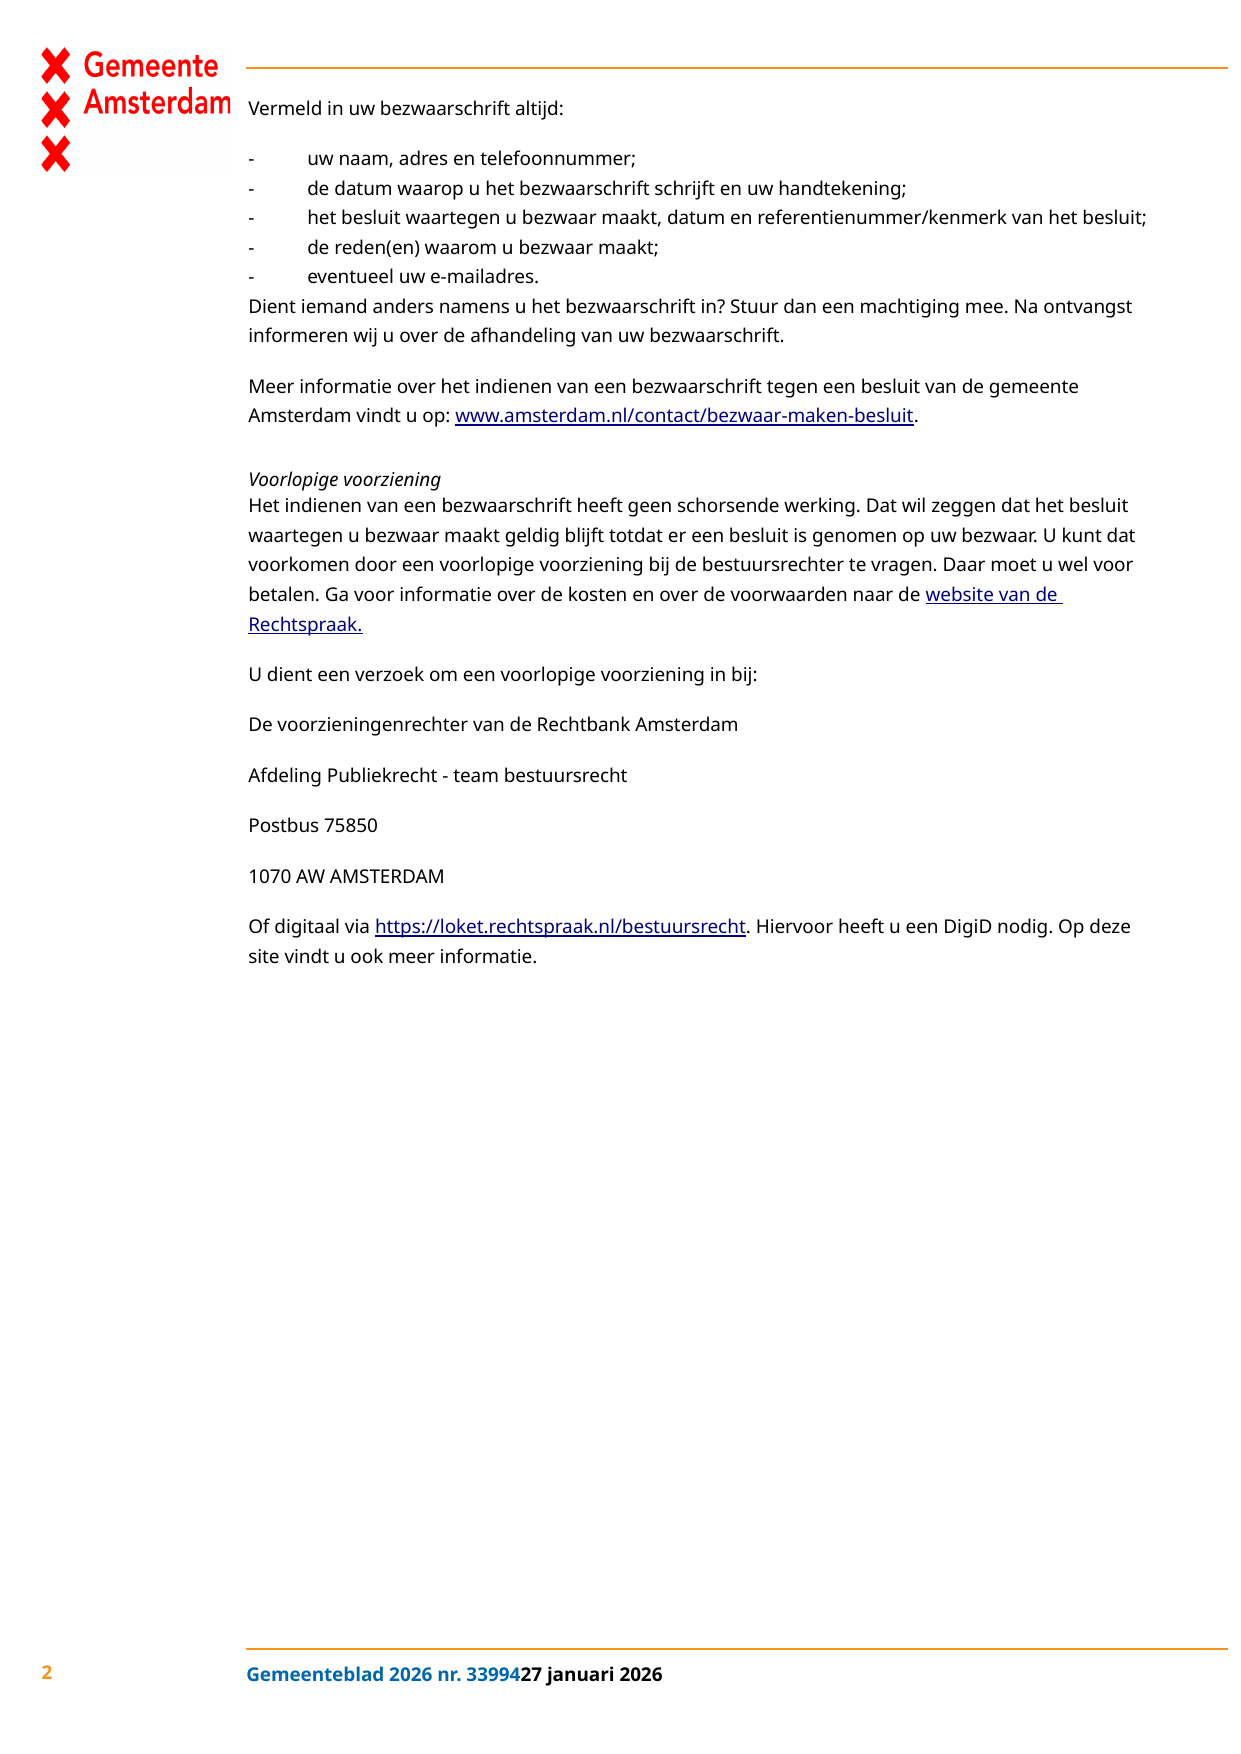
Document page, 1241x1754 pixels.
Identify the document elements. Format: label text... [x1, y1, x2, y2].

list uw naam, adres en telefoonnummer; [248, 145, 1152, 171]
text De voorzieningenrechter van de Rechtbank Amsterdam [248, 712, 1152, 737]
text Het indienen van een bezwaarschrift heeft geen schorsende werking. Dat wil zeggen dat het besluit waartegen u bezwaar maakt geldig blijft totdat er een besluit is genomen op uw bezwaar. U kunt dat voorkomen door een voorlopige voorziening bij de bestuursrechter te vragen. Daar moet u wel voor betalen. Ga voor informatie over de kosten en over de voorwaarden naar de website van de Rechtspraak. [248, 492, 1152, 636]
text 1070 AW AMSTERDAM [248, 863, 1152, 888]
list eventueel uw e-mailadres. [248, 263, 1152, 289]
list de datum waarop u het bezwaarschrift schrijft en uw handtekening; [248, 175, 1152, 201]
text U dient een verzoek om een voorlopige voorziening in bij: [248, 661, 1152, 687]
list de reden(en) waarom u bezwaar maakt; [248, 234, 1152, 260]
text Voorlopige voorziening [248, 467, 1152, 492]
text Postbus 75850 [248, 812, 1152, 838]
text Of digitaal via https://loket.rechtspraak.nl/bestuursrecht. Hiervoor heeft u een DigiD nodig. Op deze site vindt u ook meer informatie. [248, 913, 1152, 968]
text Afdeling Publiekrecht - team bestuursrecht [248, 762, 1152, 788]
picture [41, 47, 231, 172]
text Meer informatie over het indienen van een bezwaarschrift tegen een besluit van de gemeente Amsterdam vindt u op: www.amsterdam.nl/contact/bezwaar-maken-besluit. [248, 373, 1152, 428]
text Dient iemand anders namens u het bezwaarschrift in? Stuur dan een machtiging mee. Na ontvangst informeren wij u over de afhandeling van uw bezwaarschrift. [248, 293, 1152, 348]
text Vermeld in uw bezwaarschrift altijd: [248, 95, 1152, 121]
list het besluit waartegen u bezwaar maakt, datum en referentienummer/kenmerk van het besluit; [248, 204, 1152, 230]
